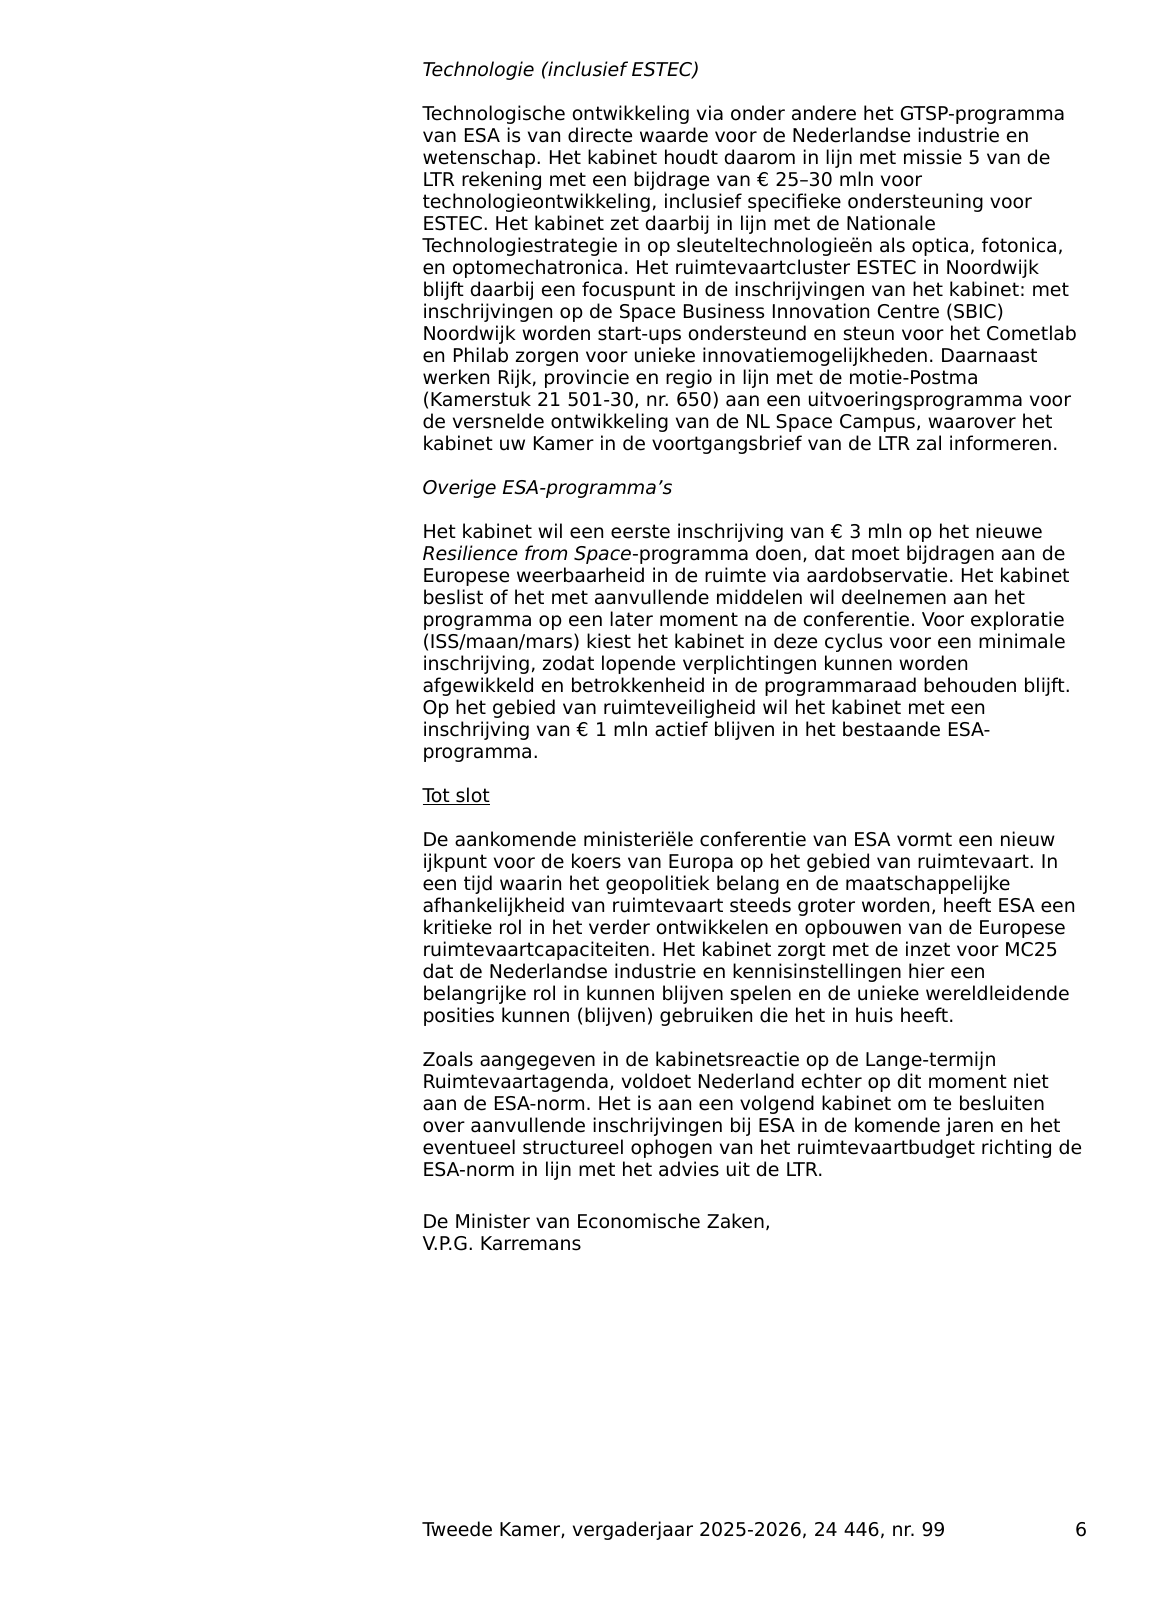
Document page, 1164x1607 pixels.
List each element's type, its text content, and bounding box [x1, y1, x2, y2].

subtitle Tot slot [422, 785, 1087, 807]
subtitle Overige ESA-programma’s [422, 477, 1087, 499]
text Technologische ontwikkeling via onder andere het GTSP-programma van ESA is van directe waarde voor de Nederlandse industrie en wetenschap. Het kabinet houdt daarom in lijn met missie 5 van de LTR rekening met een bijdrage van € 25–30 mln voor technologieontwikkeling, inclusief specifieke ondersteuning voor ESTEC. Het kabinet zet daarbij in lijn met de Nationale Technologiestrategie in op sleuteltechnologieën als optica, fotonica, en optomechatronica. Het ruimtevaartcluster ESTEC in Noordwijk blijft daarbij een focuspunt in de inschrijvingen van het kabinet: met inschrijvingen op de Space Business Innovation Centre (SBIC) Noordwijk worden start-ups ondersteund en steun voor het Cometlab en Philab zorgen voor unieke innovatiemogelijkheden. Daarnaast werken Rijk, provincie en regio in lijn met de motie-Postma (Kamerstuk 21 501-30, nr. 650) aan een uitvoeringsprogramma voor de versnelde ontwikkeling van de NL Space Campus, waarover het kabinet uw Kamer in de voortgangsbrief van de LTR zal informeren. [422, 103, 1087, 455]
subtitle Technologie (inclusief ESTEC) [422, 59, 1087, 81]
text De Minister van Economische Zaken, V.P.G. Karremans [422, 1211, 1087, 1255]
text Zoals aangegeven in de kabinetsreactie op de Lange-termijn Ruimtevaartagenda, voldoet Nederland echter op dit moment niet aan de ESA-norm. Het is aan een volgend kabinet om te besluiten over aanvullende inschrijvingen bij ESA in de komende jaren en het eventueel structureel ophogen van het ruimtevaartbudget richting de ESA-norm in lijn met het advies uit de LTR. [422, 1049, 1087, 1181]
text Het kabinet wil een eerste inschrijving van € 3 mln op het nieuwe Resilience from Space-programma doen, dat moet bijdragen aan de Europese weerbaarheid in de ruimte via aardobservatie. Het kabinet beslist of het met aanvullende middelen wil deelnemen aan het programma op een later moment na de conferentie. Voor exploratie (ISS/maan/mars) kiest het kabinet in deze cyclus voor een minimale inschrijving, zodat lopende verplichtingen kunnen worden afgewikkeld en betrokkenheid in de programmaraad behouden blijft. Op het gebied van ruimteveiligheid wil het kabinet met een inschrijving van € 1 mln actief blijven in het bestaande ESA-programma. [422, 521, 1087, 763]
text De aankomende ministeriële conferentie van ESA vormt een nieuw ijkpunt voor de koers van Europa op het gebied van ruimtevaart. In een tijd waarin het geopolitiek belang en de maatschappelijke afhankelijkheid van ruimtevaart steeds groter worden, heeft ESA een kritieke rol in het verder ontwikkelen en opbouwen van de Europese ruimtevaartcapaciteiten. Het kabinet zorgt met de inzet voor MC25 dat de Nederlandse industrie en kennisinstellingen hier een belangrijke rol in kunnen blijven spelen en de unieke wereldleidende posities kunnen (blijven) gebruiken die het in huis heeft. [422, 829, 1087, 1027]
